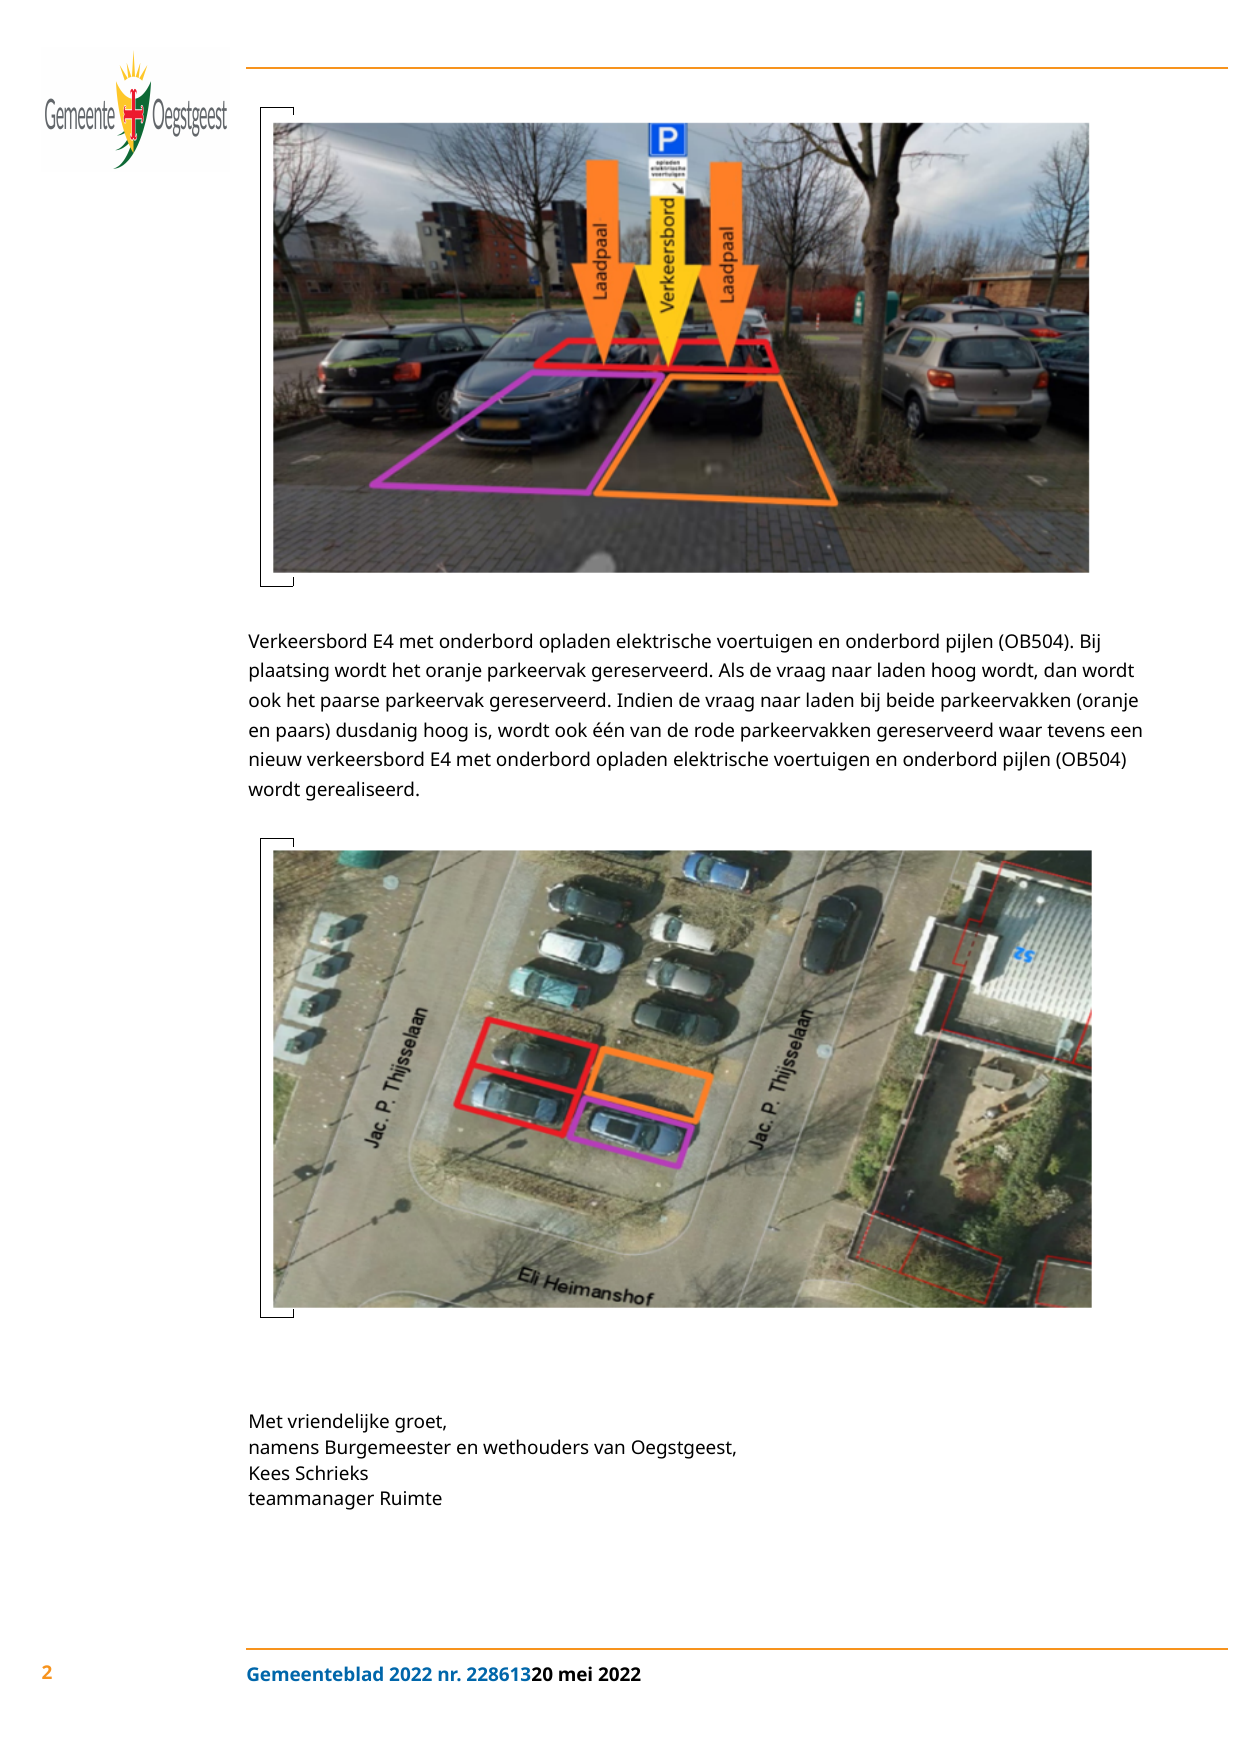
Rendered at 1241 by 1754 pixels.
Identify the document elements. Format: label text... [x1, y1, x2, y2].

picture [268, 847, 1096, 1309]
text namens Burgemeester en wethouders van Oegstgeest, [248, 1434, 1152, 1460]
text Met vriendelijke groet, [248, 1408, 1152, 1434]
text Verkeersbord E4 met onderbord opladen elektrische voertuigen en onderbord pijlen (OB504). Bij plaatsing wordt het oranje parkeervak gereserveerd. Als de vraag naar laden hoog wordt, dan wordt ook het paarse parkeervak gereserveerd. Indien de vraag naar laden bij beide parkeervakken (oranje en paars) dusdanig hoog is, wordt ook één van de rode parkeervakken gereserveerd waar tevens een nieuw verkeersbord E4 met onderbord opladen elektrische voertuigen en onderbord pijlen (OB504) wordt gerealiseerd. [248, 628, 1152, 802]
text teammanager Ruimte [248, 1486, 1152, 1511]
picture [268, 115, 1096, 577]
picture [41, 47, 231, 172]
text Kees Schrieks [248, 1460, 1152, 1486]
